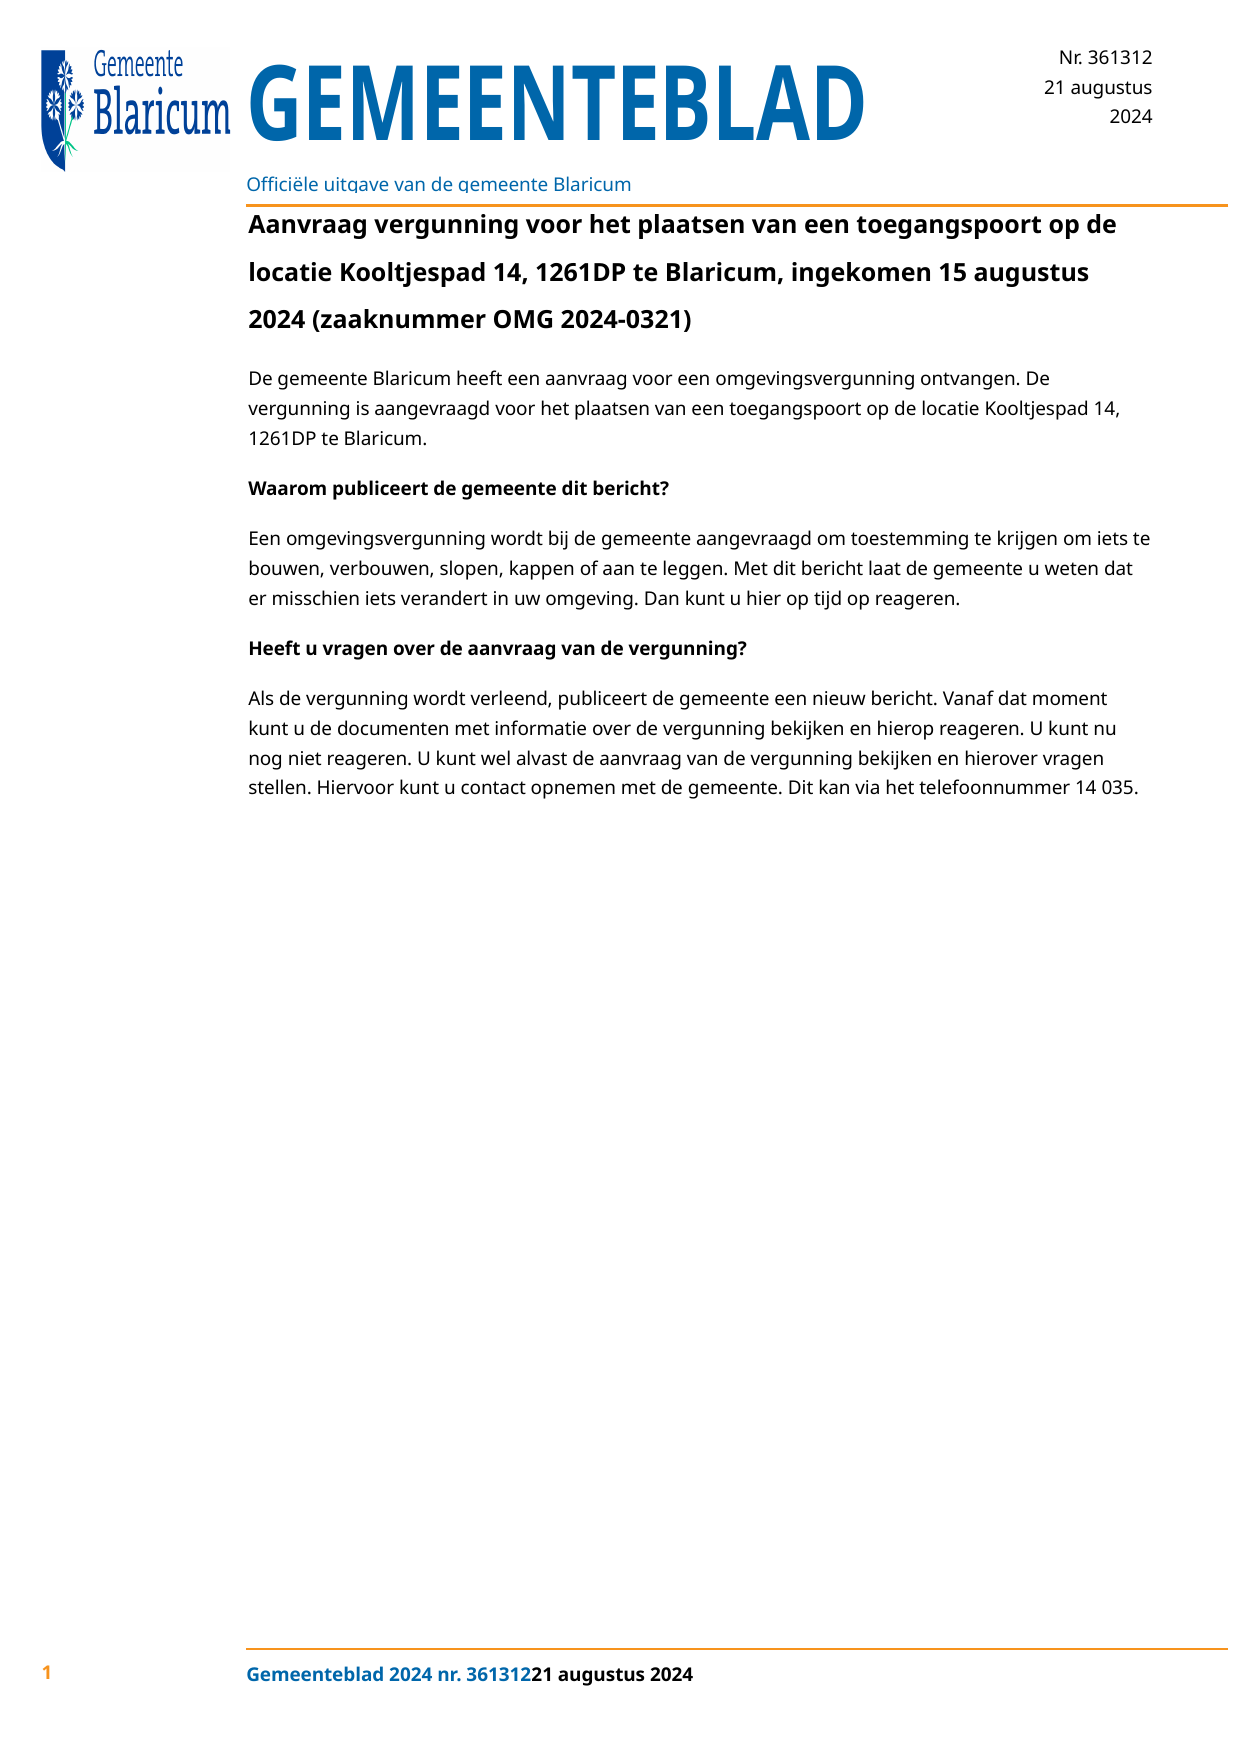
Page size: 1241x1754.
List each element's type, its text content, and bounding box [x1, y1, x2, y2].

text De gemeente Blaricum heeft een aanvraag voor een omgevingsvergunning ontvangen. De vergunning is aangevraagd voor het plaatsen van een toegangspoort op de locatie Kooltjespad 14, 1261DP te Blaricum. [248, 366, 1152, 450]
text Een omgevingsvergunning wordt bij de gemeente aangevraagd om toestemming te krijgen om iets te bouwen, verbouwen, slopen, kappen of aan te leggen. Met dit bericht laat de gemeente u weten dat er misschien iets verandert in uw omgeving. Dan kunt u hier op tijd op reageren. [248, 526, 1152, 610]
text Als de vergunning wordt verleend, publiceert de gemeente een nieuw bericht. Vanaf dat moment kunt u de documenten met informatie over de vergunning bekijken en hierop reageren. U kunt nu nog niet reageren. U kunt wel alvast de aanvraag van de vergunning bekijken en hierover vragen stellen. Hiervoor kunt u contact opnemen met de gemeente. Dit kan via het telefoonnummer 14 035. [248, 686, 1152, 800]
text Aanvraag vergunning voor het plaatsen van een toegangspoort op de locatie Kooltjespad 14, 1261DP te Blaricum, ingekomen 15 augustus 2024 (zaaknummer OMG 2024-0321) [248, 207, 1152, 336]
picture [41, 47, 231, 172]
text Waarom publiceert de gemeente dit bericht? [248, 475, 1152, 501]
text Heeft u vragen over de aanvraag van de vergunning? [248, 635, 1152, 661]
